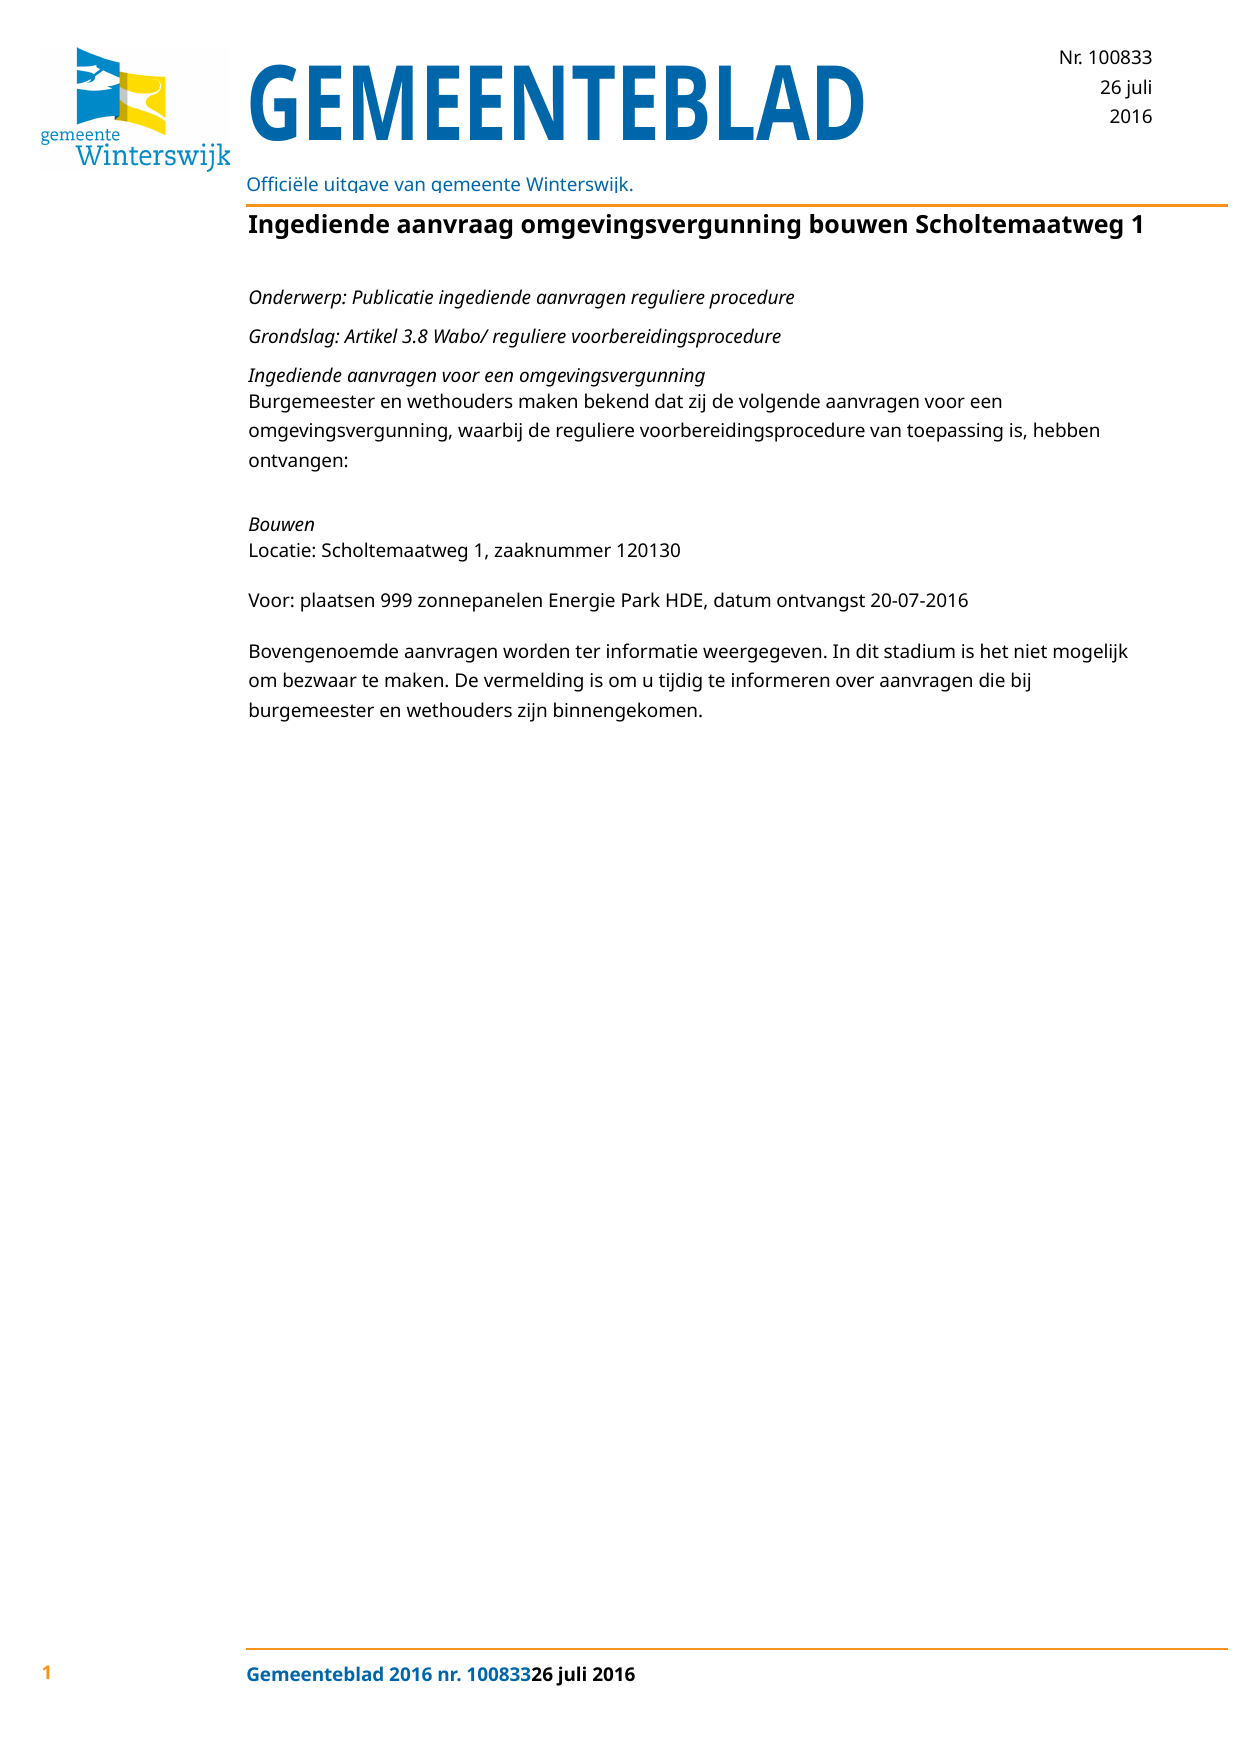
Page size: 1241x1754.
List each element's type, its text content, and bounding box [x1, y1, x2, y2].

text Onderwerp: Publicatie ingediende aanvragen reguliere procedure [248, 284, 1152, 309]
picture [41, 47, 231, 172]
text Ingediende aanvragen voor een omgevingsvergunning [248, 362, 1152, 388]
text Ingediende aanvraag omgevingsvergunning bouwen Scholtemaatweg 1 [248, 207, 1152, 241]
picture [225, 153, 231, 162]
text Burgemeester en wethouders maken bekend dat zij de volgende aanvragen voor een omgevingsvergunning, waarbij de reguliere voorbereidingsprocedure van toepassing is, hebben ontvangen: [248, 388, 1152, 473]
text Voor: plaatsen 999 zonnepanelen Energie Park HDE, datum ontvangst 20-07-2016 [248, 587, 1152, 613]
text Locatie: Scholtemaatweg 1, zaaknummer 120130 [248, 537, 1152, 563]
text Grondslag: Artikel 3.8 Wabo/ reguliere voorbereidingsprocedure [248, 323, 1152, 349]
text Bovengenoemde aanvragen worden ter informatie weergegeven. In dit stadium is het niet mogelijk om bezwaar te maken. De vermelding is om u tijdig te informeren over aanvragen die bij burgemeester en wethouders zijn binnengekomen. [248, 638, 1152, 723]
text Bouwen [248, 511, 1152, 537]
